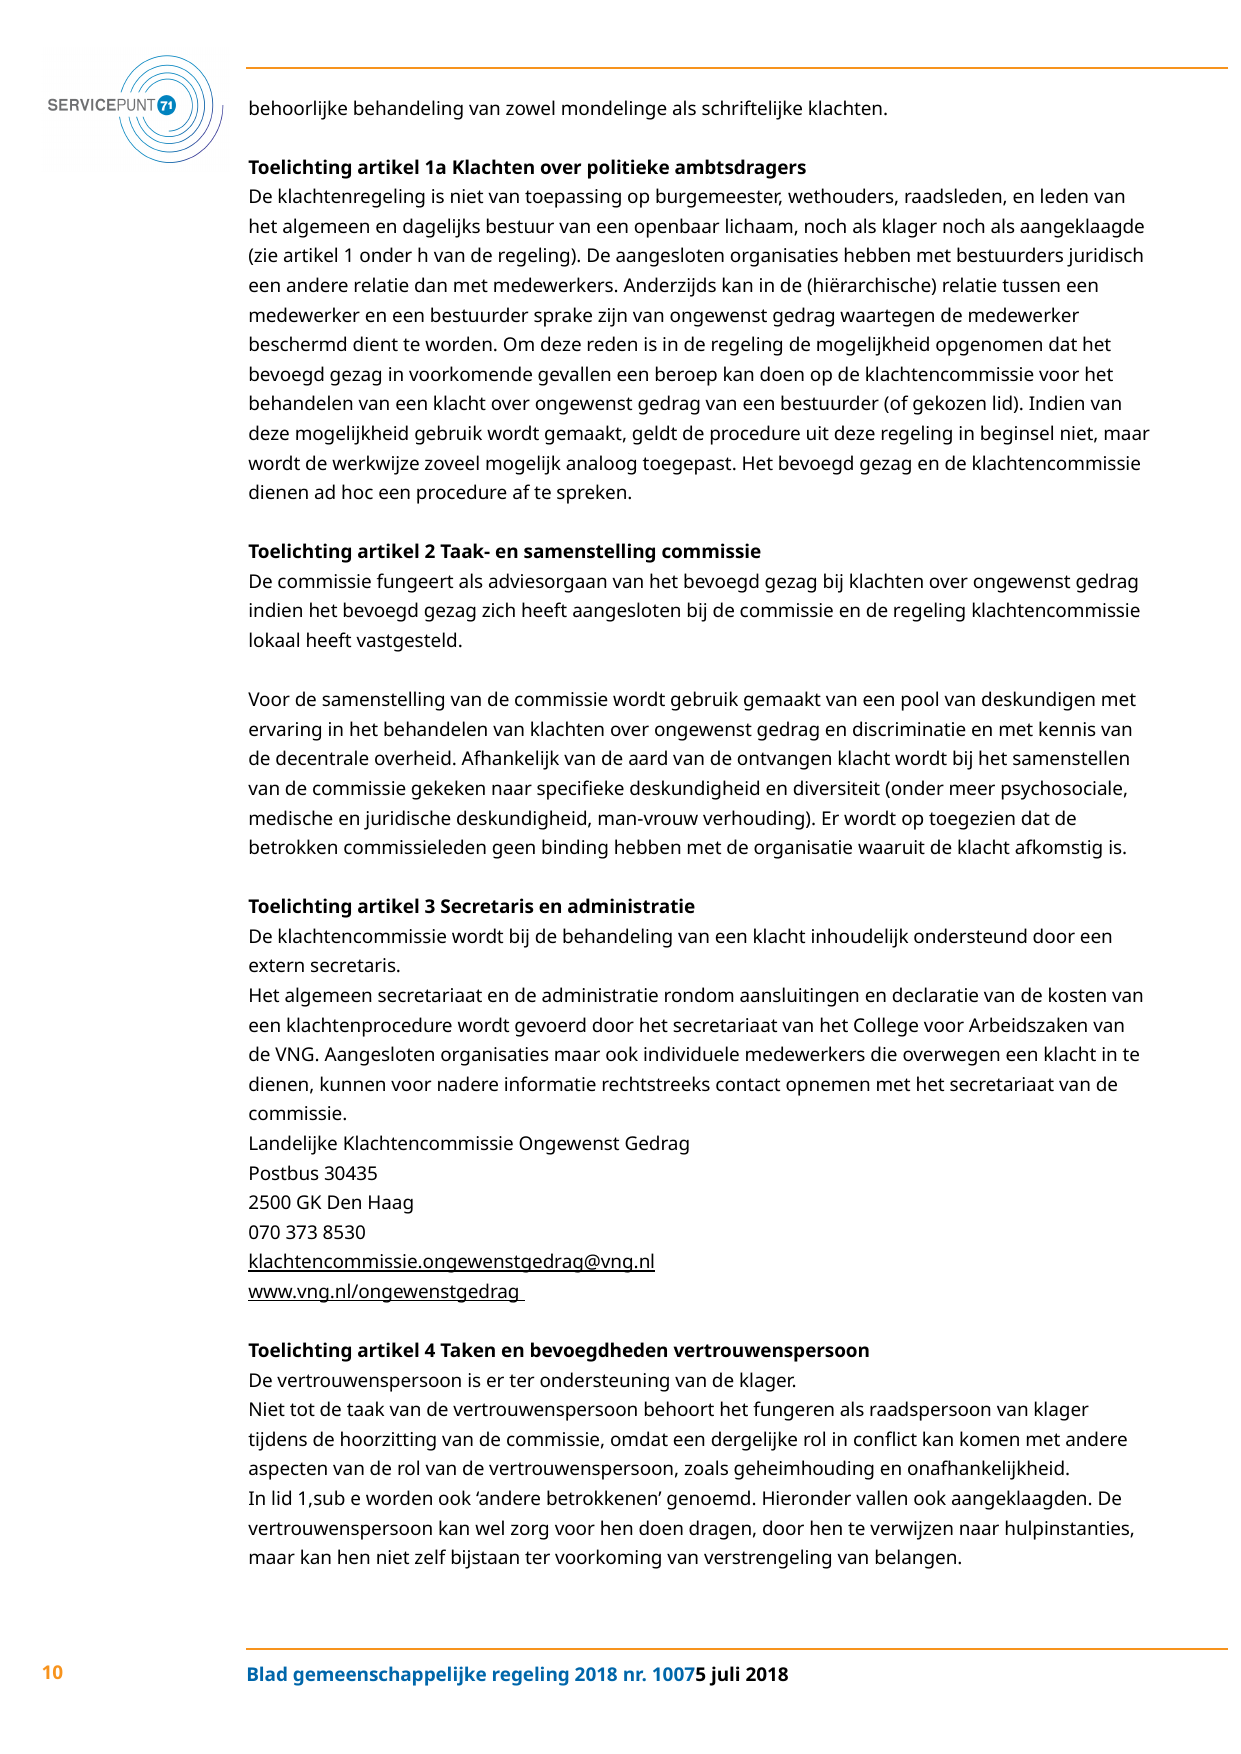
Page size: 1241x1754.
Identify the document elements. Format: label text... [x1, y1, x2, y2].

text Niet tot de taak van de vertrouwenspersoon behoort het fungeren als raadspersoon van klager tijdens de hoorzitting van de commissie, omdat een dergelijke rol in conflict kan komen met andere aspecten van de rol van de vertrouwenspersoon, zoals geheimhouding en onafhankelijkheid. [248, 1396, 1152, 1481]
text www.vng.nl/ongewenstgedrag [248, 1278, 1152, 1304]
text De klachtencommissie wordt bij de behandeling van een klacht inhoudelijk ondersteund door een extern secretaris. [248, 923, 1152, 978]
text De commissie fungeert als adviesorgaan van het bevoegd gezag bij klachten over ongewenst gedrag indien het bevoegd gezag zich heeft aangesloten bij de commissie en de regeling klachtencommissie lokaal heeft vastgesteld. [248, 568, 1152, 653]
picture [41, 47, 231, 172]
text Het algemeen secretariaat en de administratie rondom aansluitingen en declaratie van de kosten van een klachtenprocedure wordt gevoerd door het secretariaat van het College voor Arbeidszaken van de VNG. Aangesloten organisaties maar ook individuele medewerkers die overwegen een klacht in te dienen, kunnen voor nadere informatie rechtstreeks contact opnemen met het secretariaat van de commissie. [248, 982, 1152, 1126]
text In lid 1,sub e worden ook ‘andere betrokkenen’ genoemd. Hieronder vallen ook aangeklaagden. De vertrouwenspersoon kan wel zorg voor hen doen dragen, door hen te verwijzen naar hulpinstanties, maar kan hen niet zelf bijstaan ter voorkoming van verstrengeling van belangen. [248, 1485, 1152, 1570]
text Postbus 30435 [248, 1160, 1152, 1186]
text Toelichting artikel 1a Klachten over politieke ambtsdragers [248, 154, 1152, 180]
text Landelijke Klachtencommissie Ongewenst Gedrag [248, 1130, 1152, 1156]
text De vertrouwenspersoon is er ter ondersteuning van de klager. [248, 1367, 1152, 1393]
text Toelichting artikel 3 Secretaris en administratie [248, 893, 1152, 919]
text behoorlijke behandeling van zowel mondelinge als schriftelijke klachten. [248, 95, 1152, 121]
text 070 373 8530 [248, 1219, 1152, 1245]
text klachtencommissie.ongewenstgedrag@vng.nl [248, 1248, 1152, 1274]
text Toelichting artikel 4 Taken en bevoegdheden vertrouwenspersoon [248, 1337, 1152, 1363]
text 2500 GK Den Haag [248, 1189, 1152, 1215]
text Toelichting artikel 2 Taak- en samenstelling commissie [248, 538, 1152, 564]
text De klachtenregeling is niet van toepassing op burgemeester, wethouders, raadsleden, en leden van het algemeen en dagelijks bestuur van een openbaar lichaam, noch als klager noch als aangeklaagde (zie artikel 1 onder h van de regeling). De aangesloten organisaties hebben met bestuurders juridisch een andere relatie dan met medewerkers. Anderzijds kan in de (hiërarchische) relatie tussen een medewerker en een bestuurder sprake zijn van ongewenst gedrag waartegen de medewerker beschermd dient te worden. Om deze reden is in de regeling de mogelijkheid opgenomen dat het bevoegd gezag in voorkomende gevallen een beroep kan doen op de klachtencommissie voor het behandelen van een klacht over ongewenst gedrag van een bestuurder (of gekozen lid). Indien van deze mogelijkheid gebruik wordt gemaakt, geldt de procedure uit deze regeling in beginsel niet, maar wordt de werkwijze zoveel mogelijk analoog toegepast. Het bevoegd gezag en de klachtencommissie dienen ad hoc een procedure af te spreken. [248, 183, 1152, 505]
text Voor de samenstelling van de commissie wordt gebruik gemaakt van een pool van deskundigen met ervaring in het behandelen van klachten over ongewenst gedrag en discriminatie en met kennis van de decentrale overheid. Afhankelijk van de aard van de ontvangen klacht wordt bij het samenstellen van de commissie gekeken naar specifieke deskundigheid en diversiteit (onder meer psychosociale, medische en juridische deskundigheid, man-vrouw verhouding). Er wordt op toegezien dat de betrokken commissieleden geen binding hebben met de organisatie waaruit de klacht afkomstig is. [248, 686, 1152, 860]
